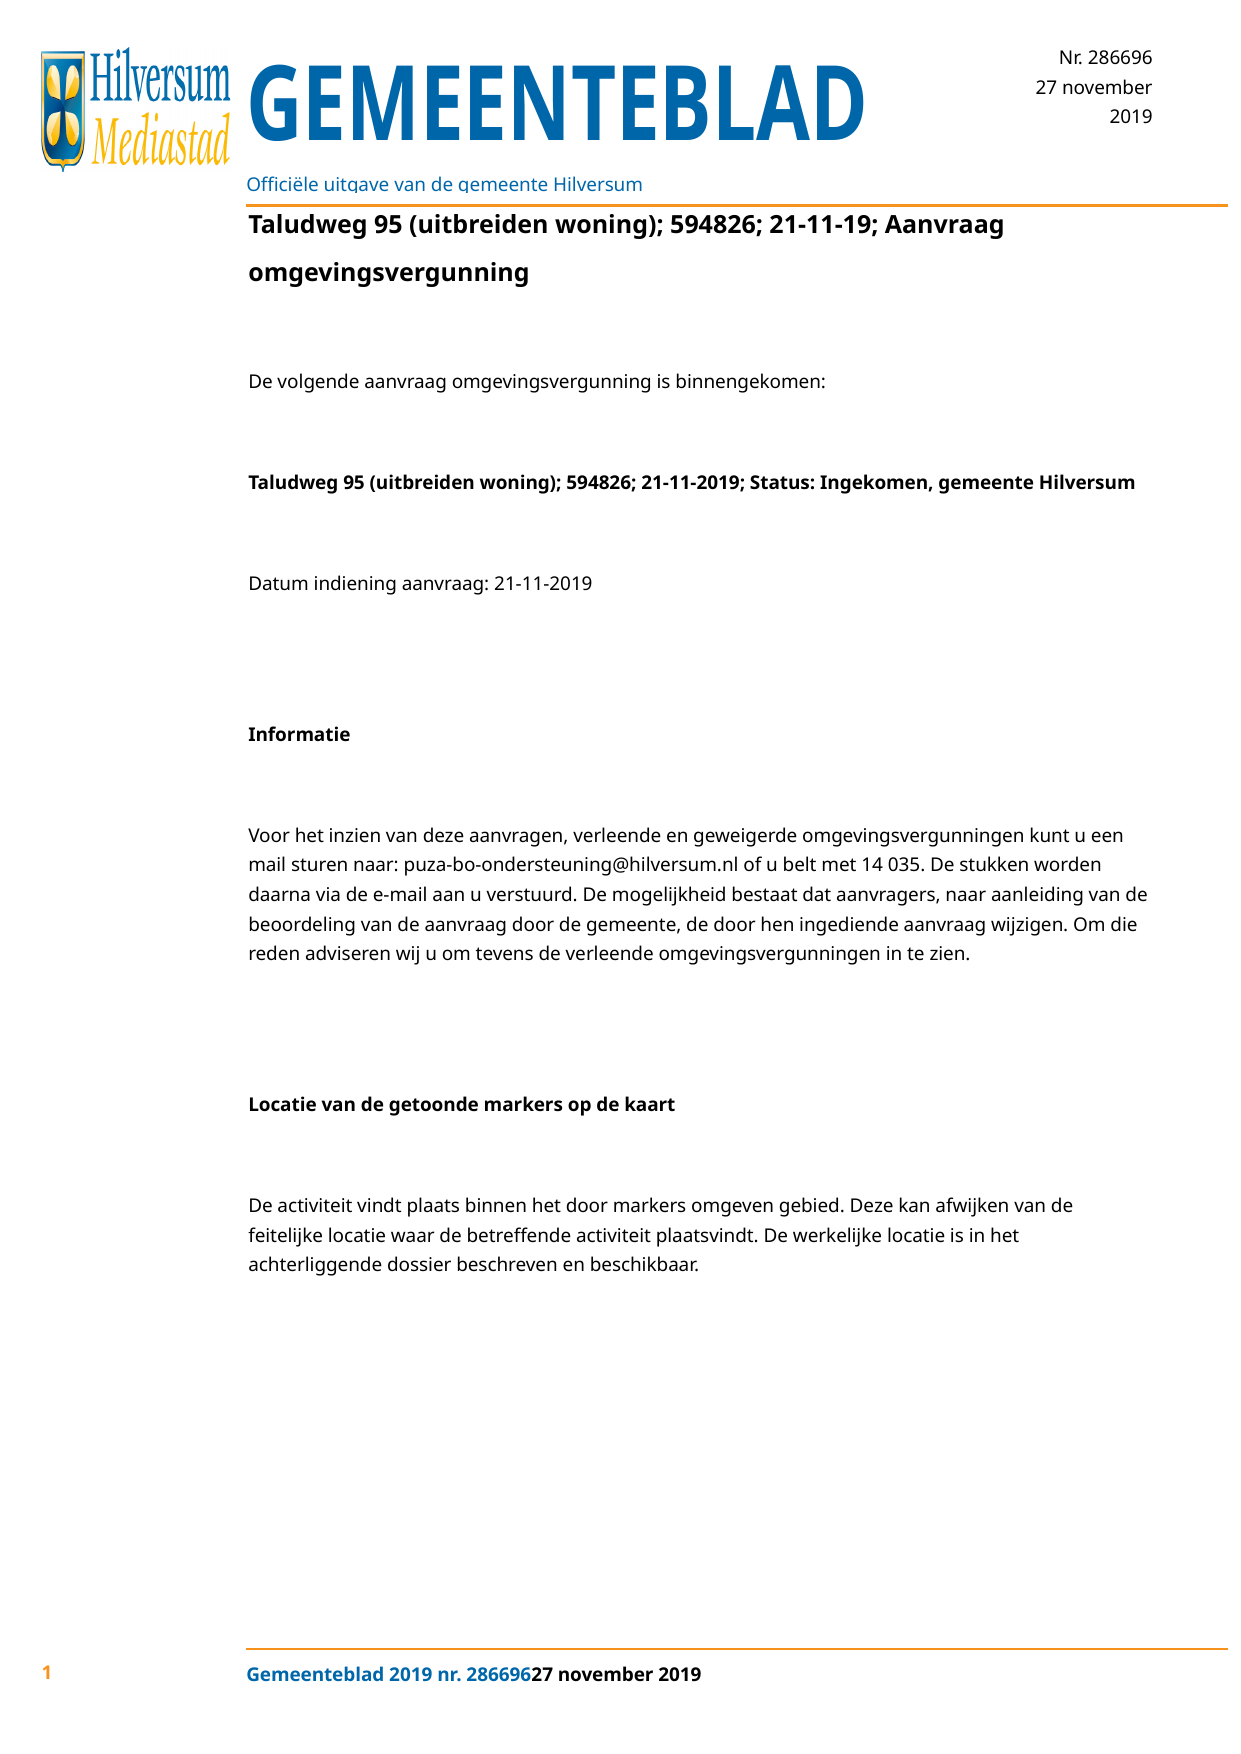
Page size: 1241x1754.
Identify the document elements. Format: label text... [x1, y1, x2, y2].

text Taludweg 95 (uitbreiden woning); 594826; 21-11-2019; Status: Ingekomen, gemeente Hilversum [248, 469, 1152, 495]
text De activiteit vindt plaats binnen het door markers omgeven gebied. Deze kan afwijken van de feitelijke locatie waar de betreffende activiteit plaatsvindt. De werkelijke locatie is in het achterliggende dossier beschreven en beschikbaar. [248, 1192, 1152, 1277]
text Informatie [248, 721, 1152, 747]
text Datum indiening aanvraag: 21-11-2019 [248, 570, 1152, 596]
text Locatie van de getoonde markers op de kaart [248, 1092, 1152, 1117]
picture [41, 47, 231, 172]
text Taludweg 95 (uitbreiden woning); 594826; 21-11-19; Aanvraag omgevingsvergunning [248, 207, 1152, 288]
text Voor het inzien van deze aanvragen, verleende en geweigerde omgevingsvergunningen kunt u een mail sturen naar: puza-bo-ondersteuning@hilversum.nl of u belt met 14 035. De stukken worden daarna via de e-mail aan u verstuurd. De mogelijkheid bestaat dat aanvragers, naar aanleiding van de beoordeling van de aanvraag door de gemeente, de door hen ingediende aanvraag wijzigen. Om die reden adviseren wij u om tevens de verleende omgevingsvergunningen in te zien. [248, 822, 1152, 966]
text De volgende aanvraag omgevingsvergunning is binnengekomen: [248, 368, 1152, 394]
